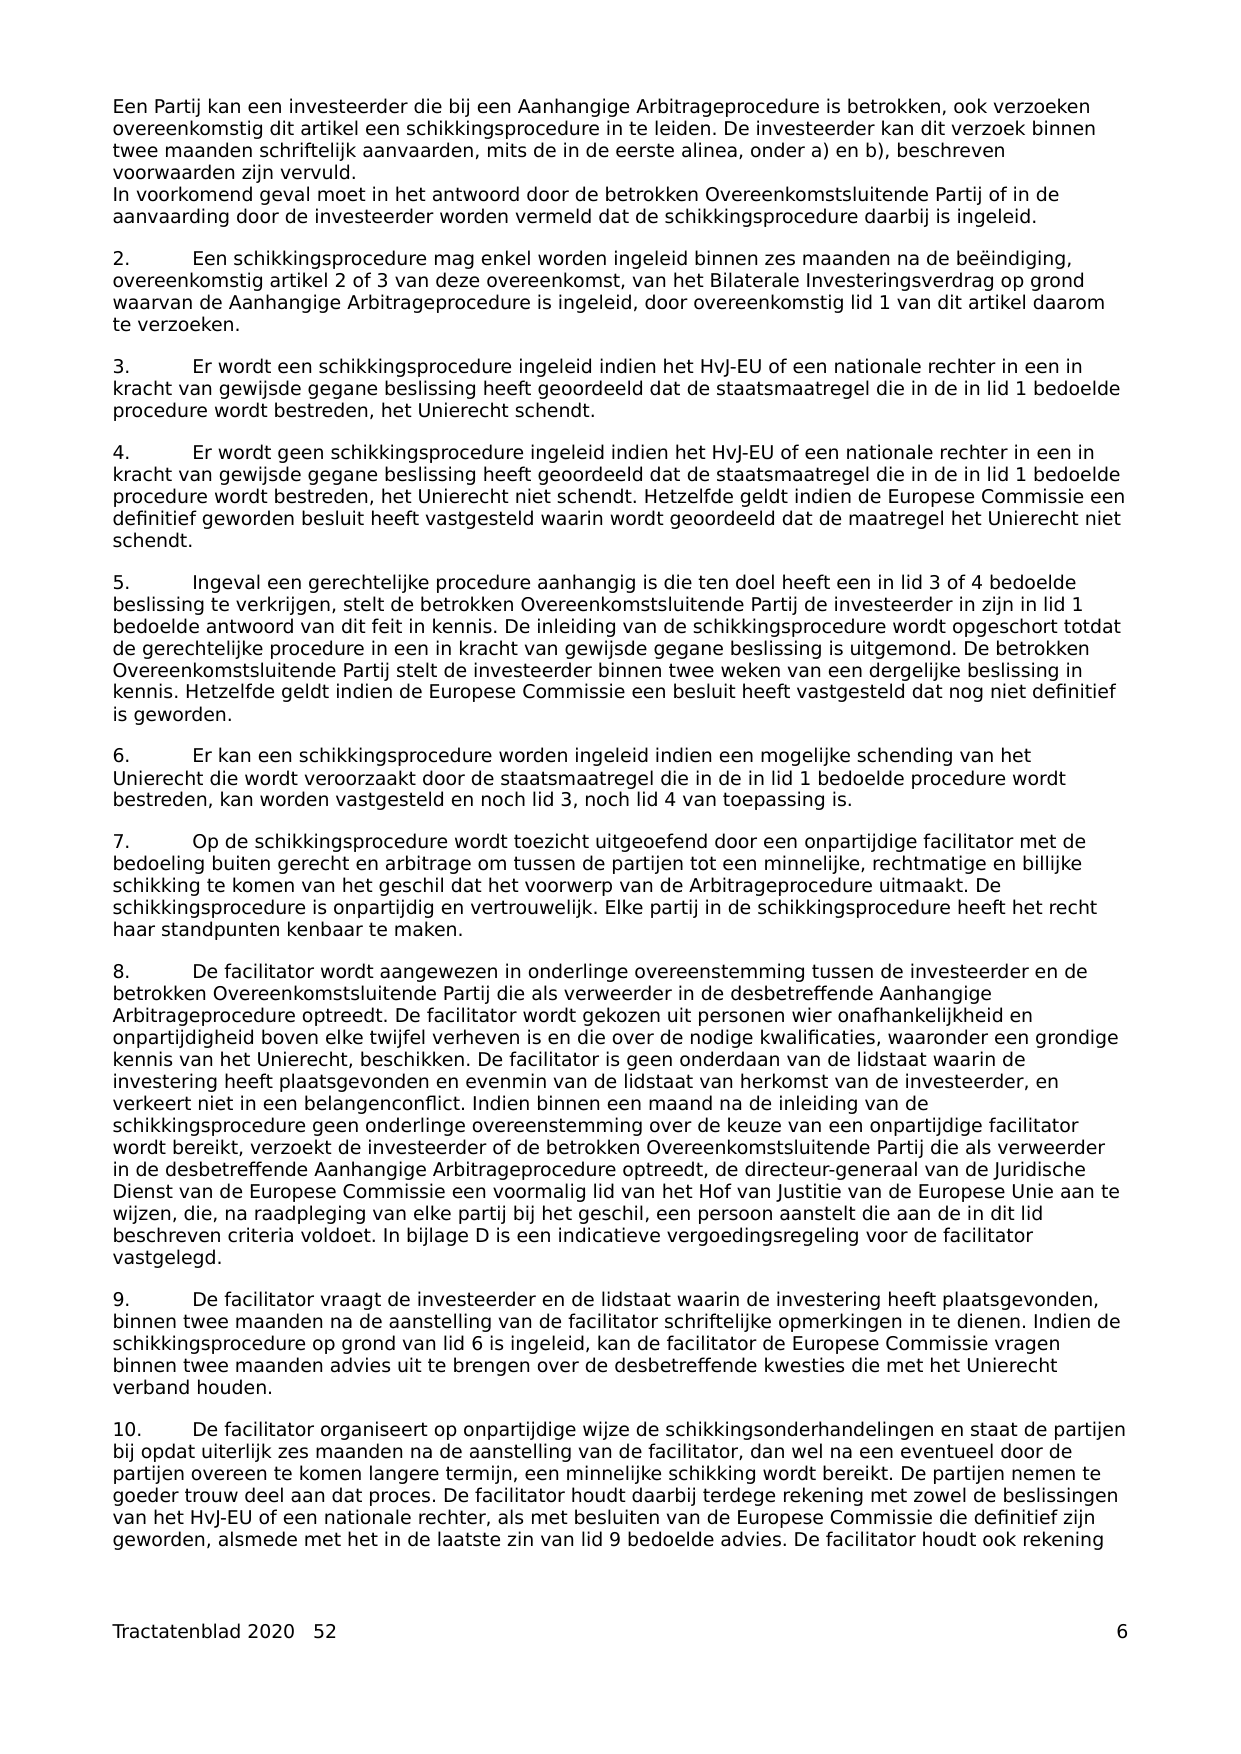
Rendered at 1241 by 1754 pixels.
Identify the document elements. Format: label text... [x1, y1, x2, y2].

text 8. De facilitator wordt aangewezen in onderlinge overeenstemming tussen de investeerder en de betrokken Overeenkomstsluitende Partij die als verweerder in de desbetreffende Aanhangige Arbitrageprocedure optreedt. De facilitator wordt gekozen uit personen wier onafhankelijkheid en onpartijdigheid boven elke twijfel verheven is en die over de nodige kwalificaties, waaronder een grondige kennis van het Unierecht, beschikken. De facilitator is geen onderdaan van de lidstaat waarin de investering heeft plaatsgevonden en evenmin van de lidstaat van herkomst van de investeerder, en verkeert niet in een belangenconflict. Indien binnen een maand na de inleiding van de schikkingsprocedure geen onderlinge overeenstemming over de keuze van een onpartijdige facilitator wordt bereikt, verzoekt de investeerder of de betrokken Overeenkomstsluitende Partij die als verweerder in de desbetreffende Aanhangige Arbitrageprocedure optreedt, de directeur-generaal van de Juridische Dienst van de Europese Commissie een voormalig lid van het Hof van Justitie van de Europese Unie aan te wijzen, die, na raadpleging van elke partij bij het geschil, een persoon aanstelt die aan de in dit lid beschreven criteria voldoet. In bijlage D is een indicatieve vergoedingsregeling voor de facilitator vastgelegd. [112, 961, 1128, 1269]
text 3. Er wordt een schikkingsprocedure ingeleid indien het HvJ-EU of een nationale rechter in een in kracht van gewijsde gegane beslissing heeft geoordeeld dat de staatsmaatregel die in de in lid 1 bedoelde procedure wordt bestreden, het Unierecht schendt. [112, 356, 1128, 422]
text 4. Er wordt geen schikkingsprocedure ingeleid indien het HvJ-EU of een nationale rechter in een in kracht van gewijsde gegane beslissing heeft geoordeeld dat de staatsmaatregel die in de in lid 1 bedoelde procedure wordt bestreden, het Unierecht niet schendt. Hetzelfde geldt indien de Europese Commissie een definitief geworden besluit heeft vastgesteld waarin wordt geoordeeld dat de maatregel het Unierecht niet schendt. [112, 442, 1128, 552]
text In voorkomend geval moet in het antwoord door de betrokken Overeenkomstsluitende Partij of in de aanvaarding door de investeerder worden vermeld dat de schikkingsprocedure daarbij is ingeleid. [112, 184, 1128, 228]
text 6. Er kan een schikkingsprocedure worden ingeleid indien een mogelijke schending van het Unierecht die wordt veroorzaakt door de staatsmaatregel die in de in lid 1 bedoelde procedure wordt bestreden, kan worden vastgesteld en noch lid 3, noch lid 4 van toepassing is. [112, 745, 1128, 811]
text 9. De facilitator vraagt de investeerder en de lidstaat waarin de investering heeft plaatsgevonden, binnen twee maanden na de aanstelling van de facilitator schriftelijke opmerkingen in te dienen. Indien de schikkingsprocedure op grond van lid 6 is ingeleid, kan de facilitator de Europese Commissie vragen binnen twee maanden advies uit te brengen over de desbetreffende kwesties die met het Unierecht verband houden. [112, 1289, 1128, 1399]
text 2. Een schikkingsprocedure mag enkel worden ingeleid binnen zes maanden na de beëindiging, overeenkomstig artikel 2 of 3 van deze overeenkomst, van het Bilaterale Investeringsverdrag op grond waarvan de Aanhangige Arbitrageprocedure is ingeleid, door overeenkomstig lid 1 van dit artikel daarom te verzoeken. [112, 248, 1128, 336]
text 5. Ingeval een gerechtelijke procedure aanhangig is die ten doel heeft een in lid 3 of 4 bedoelde beslissing te verkrijgen, stelt de betrokken Overeenkomstsluitende Partij de investeerder in zijn in lid 1 bedoelde antwoord van dit feit in kennis. De inleiding van de schikkingsprocedure wordt opgeschort totdat de gerechtelijke procedure in een in kracht van gewijsde gegane beslissing is uitgemond. De betrokken Overeenkomstsluitende Partij stelt de investeerder binnen twee weken van een dergelijke beslissing in kennis. Hetzelfde geldt indien de Europese Commissie een besluit heeft vastgesteld dat nog niet definitief is geworden. [112, 572, 1128, 725]
text 7. Op de schikkingsprocedure wordt toezicht uitgeoefend door een onpartijdige facilitator met de bedoeling buiten gerecht en arbitrage om tussen de partijen tot een minnelijke, rechtmatige en billijke schikking te komen van het geschil dat het voorwerp van de Arbitrageprocedure uitmaakt. De schikkingsprocedure is onpartijdig en vertrouwelijk. Elke partij in de schikkingsprocedure heeft het recht haar standpunten kenbaar te maken. [112, 831, 1128, 941]
text 10. De facilitator organiseert op onpartijdige wijze de schikkingsonderhandelingen en staat de partijen bij opdat uiterlijk zes maanden na de aanstelling van de facilitator, dan wel na een eventueel door de partijen overeen te komen langere termijn, een minnelijke schikking wordt bereikt. De partijen nemen te goeder trouw deel aan dat proces. De facilitator houdt daarbij terdege rekening met zowel de beslissingen van het HvJ-EU of een nationale rechter, als met besluiten van de Europese Commissie die definitief zijn geworden, alsmede met het in de laatste zin van lid 9 bedoelde advies. De facilitator houdt ook rekening [112, 1419, 1128, 1551]
text Een Partij kan een investeerder die bij een Aanhangige Arbitrageprocedure is betrokken, ook verzoeken overeenkomstig dit artikel een schikkingsprocedure in te leiden. De investeerder kan dit verzoek binnen twee maanden schriftelijk aanvaarden, mits de in de eerste alinea, onder a) en b), beschreven voorwaarden zijn vervuld. [112, 96, 1128, 184]
